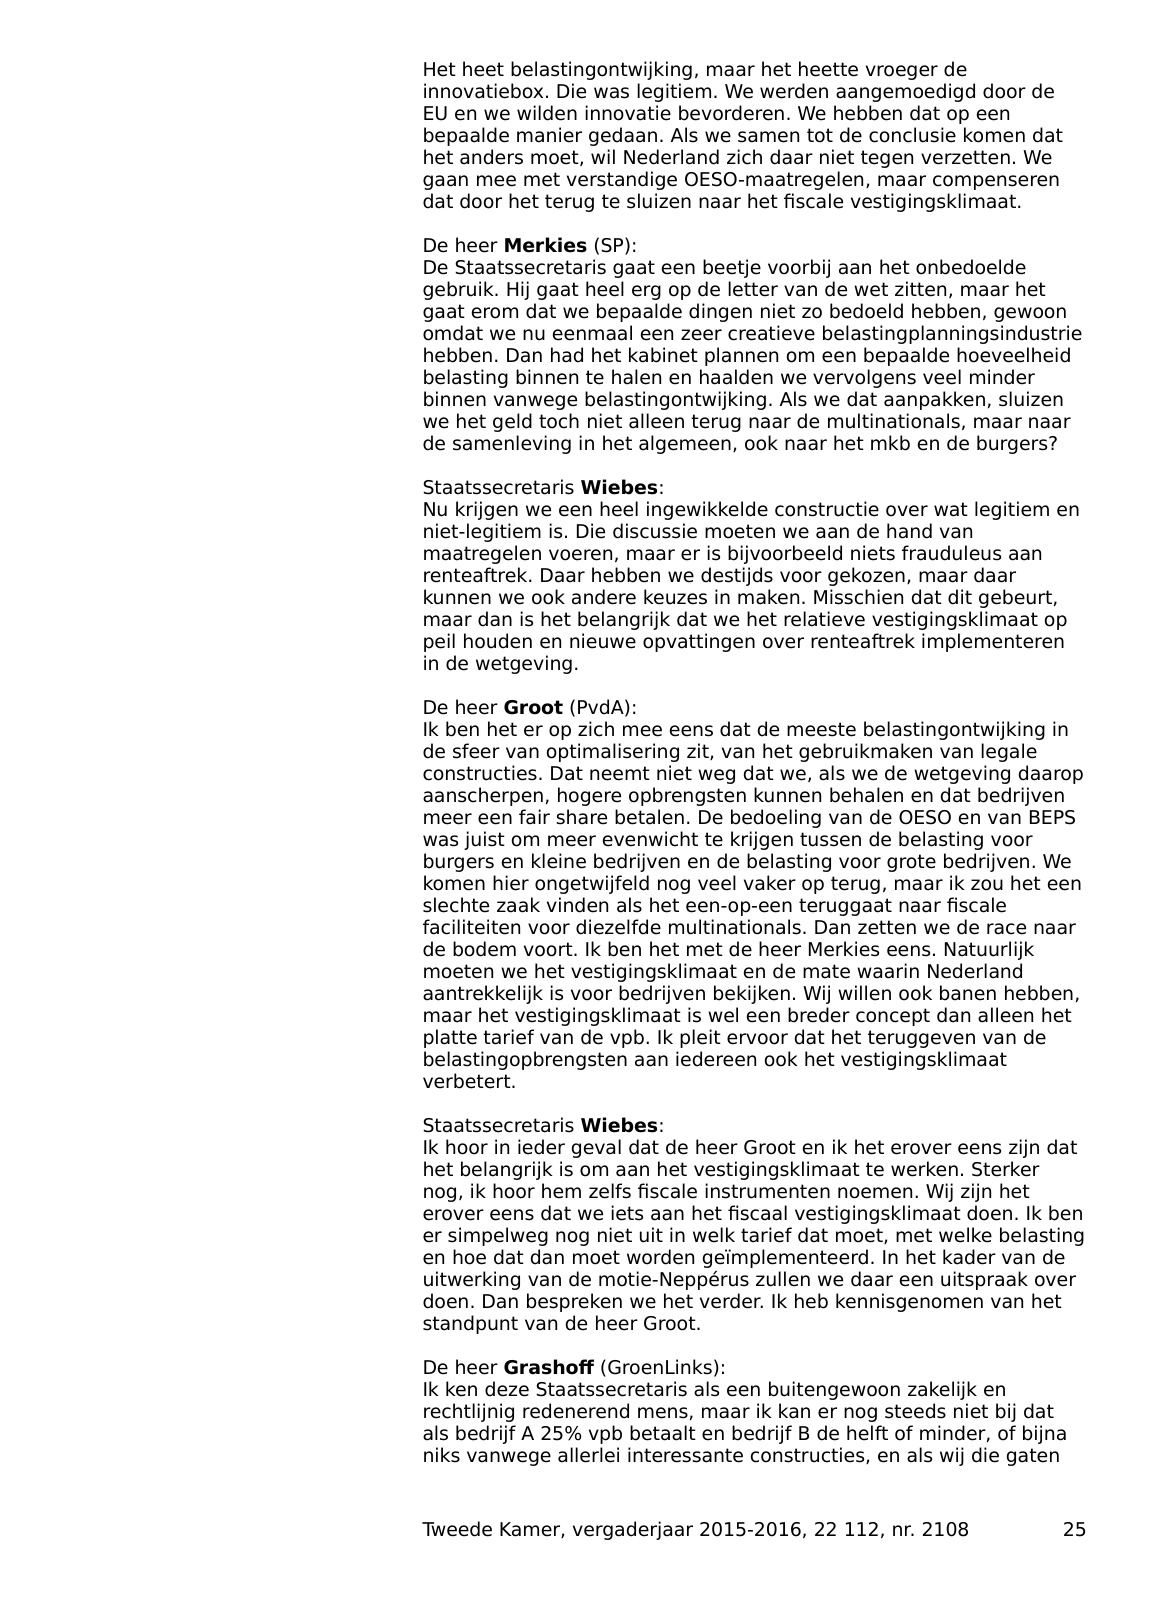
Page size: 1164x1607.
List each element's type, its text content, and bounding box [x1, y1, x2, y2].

text Ik ken deze Staatssecretaris als een buitengewoon zakelijk en rechtlijnig redenerend mens, maar ik kan er nog steeds niet bij dat als bedrijf A 25% vpb betaalt en bedrijf B de helft of minder, of bijna niks vanwege allerlei interessante constructies, en als wij die gaten [422, 1379, 1087, 1467]
text De heer Merkies (SP): [422, 235, 1087, 257]
text Staatssecretaris Wiebes: [422, 477, 1087, 499]
text De Staatssecretaris gaat een beetje voorbij aan het onbedoelde gebruik. Hij gaat heel erg op de letter van de wet zitten, maar het gaat erom dat we bepaalde dingen niet zo bedoeld hebben, gewoon omdat we nu eenmaal een zeer creatieve belastingplanningsindustrie hebben. Dan had het kabinet plannen om een bepaalde hoeveelheid belasting binnen te halen en haalden we vervolgens veel minder binnen vanwege belastingontwijking. Als we dat aanpakken, sluizen we het geld toch niet alleen terug naar de multinationals, maar naar de samenleving in het algemeen, ook naar het mkb en de burgers? [422, 257, 1087, 455]
text De heer Grashoff (GroenLinks): [422, 1357, 1087, 1379]
text Staatssecretaris Wiebes: [422, 1115, 1087, 1137]
text De heer Groot (PvdA): [422, 697, 1087, 719]
text Ik ben het er op zich mee eens dat de meeste belastingontwijking in de sfeer van optimalisering zit, van het gebruikmaken van legale constructies. Dat neemt niet weg dat we, als we de wetgeving daarop aanscherpen, hogere opbrengsten kunnen behalen en dat bedrijven meer een fair share betalen. De bedoeling van de OESO en van BEPS was juist om meer evenwicht te krijgen tussen de belasting voor burgers en kleine bedrijven en de belasting voor grote bedrijven. We komen hier ongetwijfeld nog veel vaker op terug, maar ik zou het een slechte zaak vinden als het een-op-een teruggaat naar fiscale faciliteiten voor diezelfde multinationals. Dan zetten we de race naar de bodem voort. Ik ben het met de heer Merkies eens. Natuurlijk moeten we het vestigingsklimaat en de mate waarin Nederland aantrekkelijk is voor bedrijven bekijken. Wij willen ook banen hebben, maar het vestigingsklimaat is wel een breder concept dan alleen het platte tarief van de vpb. Ik pleit ervoor dat het teruggeven van de belastingopbrengsten aan iedereen ook het vestigingsklimaat verbetert. [422, 719, 1087, 1093]
text Het heet belastingontwijking, maar het heette vroeger de innovatiebox. Die was legitiem. We werden aangemoedigd door de EU en we wilden innovatie bevorderen. We hebben dat op een bepaalde manier gedaan. Als we samen tot de conclusie komen dat het anders moet, wil Nederland zich daar niet tegen verzetten. We gaan mee met verstandige OESO-maatregelen, maar compenseren dat door het terug te sluizen naar het fiscale vestigingsklimaat. [422, 59, 1087, 213]
text Ik hoor in ieder geval dat de heer Groot en ik het erover eens zijn dat het belangrijk is om aan het vestigingsklimaat te werken. Sterker nog, ik hoor hem zelfs fiscale instrumenten noemen. Wij zijn het erover eens dat we iets aan het fiscaal vestigingsklimaat doen. Ik ben er simpelweg nog niet uit in welk tarief dat moet, met welke belasting en hoe dat dan moet worden geïmplementeerd. In het kader van de uitwerking van de motie-Neppérus zullen we daar een uitspraak over doen. Dan bespreken we het verder. Ik heb kennisgenomen van het standpunt van de heer Groot. [422, 1137, 1087, 1335]
text Nu krijgen we een heel ingewikkelde constructie over wat legitiem en niet-legitiem is. Die discussie moeten we aan de hand van maatregelen voeren, maar er is bijvoorbeeld niets frauduleus aan renteaftrek. Daar hebben we destijds voor gekozen, maar daar kunnen we ook andere keuzes in maken. Misschien dat dit gebeurt, maar dan is het belangrijk dat we het relatieve vestigingsklimaat op peil houden en nieuwe opvattingen over renteaftrek implementeren in de wetgeving. [422, 499, 1087, 675]
